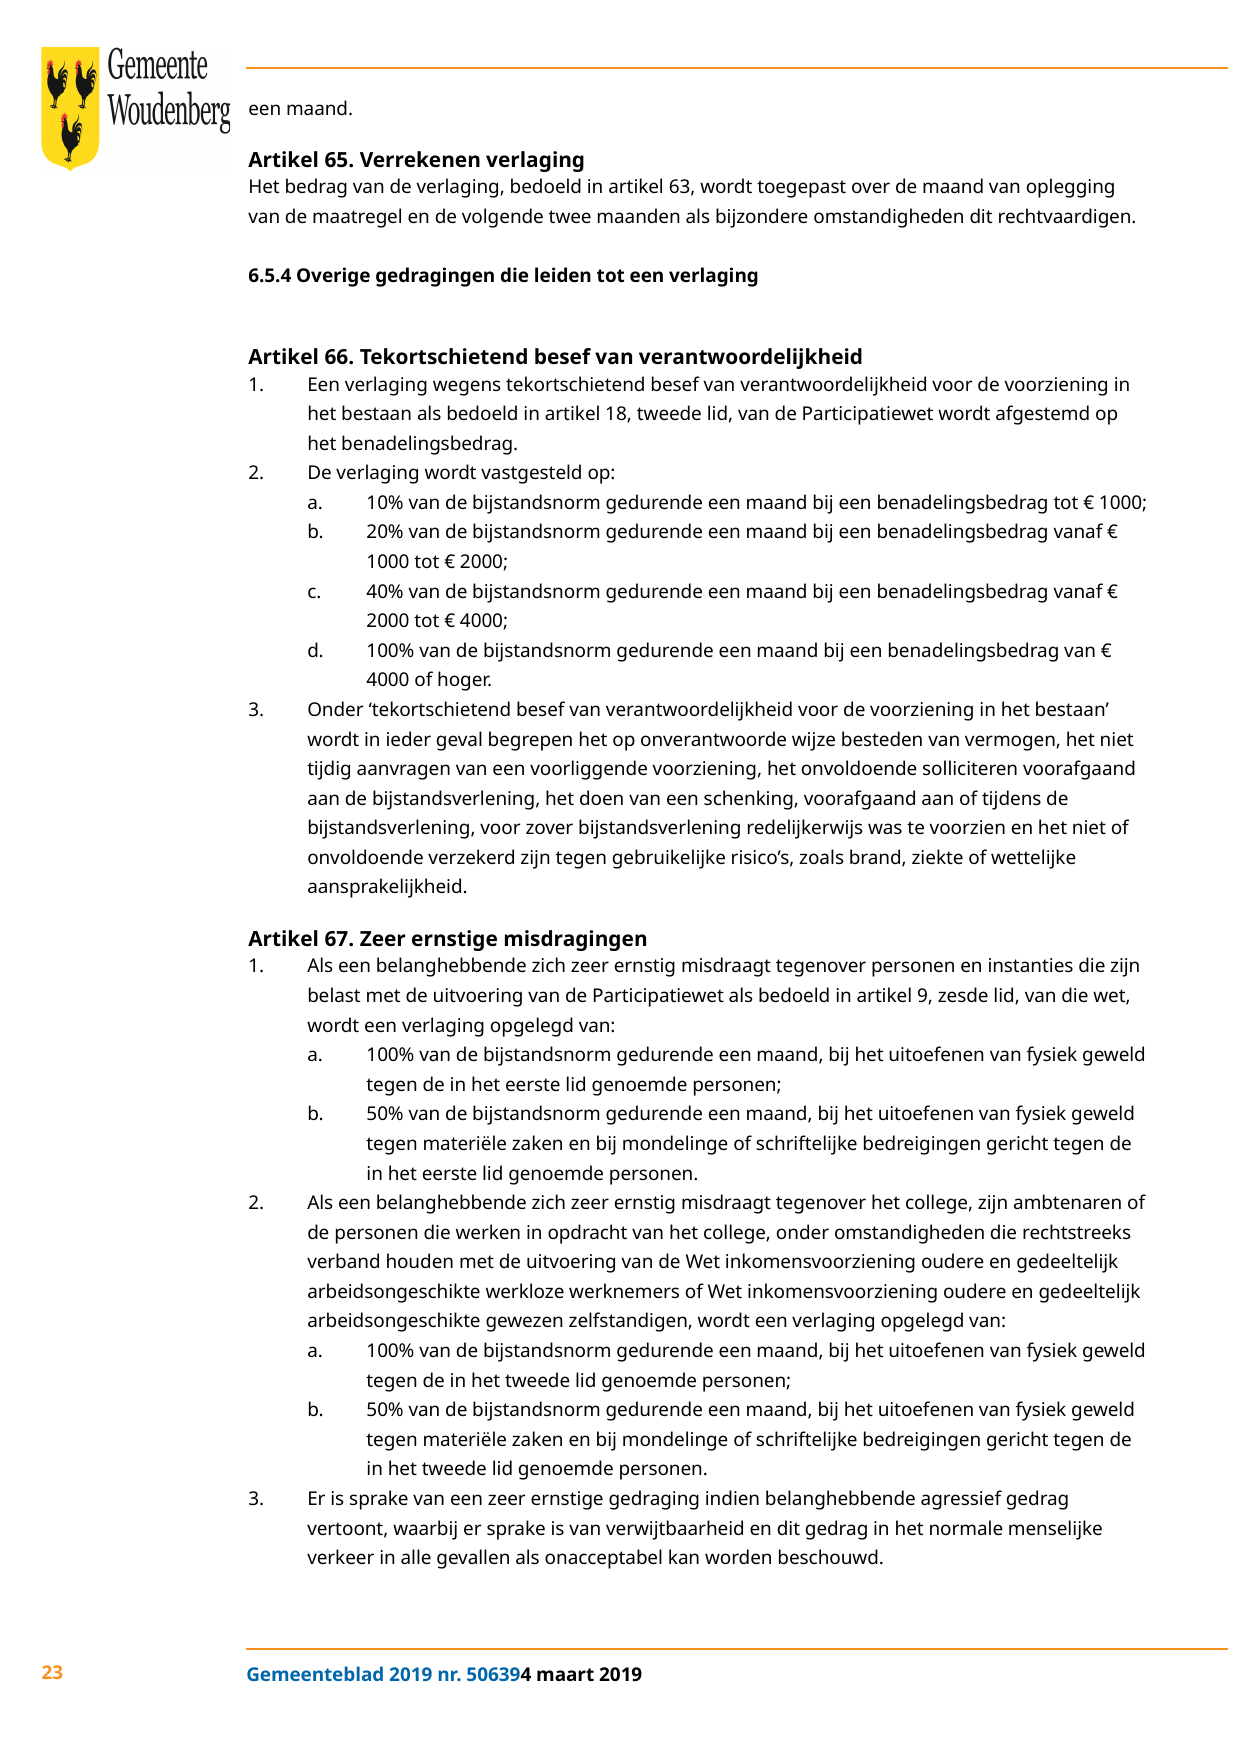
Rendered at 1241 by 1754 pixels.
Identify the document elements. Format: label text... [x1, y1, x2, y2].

list Als een belanghebbende zich zeer ernstig misdraagt tegenover het college, zijn ambtenaren of de personen die werken in opdracht van het college, onder omstandigheden die rechtstreeks verband houden met de uitvoering van de Wet inkomensvoorziening oudere en gedeeltelijk arbeidsongeschikte werkloze werknemers of Wet inkomensvoorziening oudere en gedeeltelijk arbeidsongeschikte gewezen zelfstandigen, wordt een verlaging opgelegd van: [248, 1189, 1152, 1333]
list Onder ‘tekortschietend besef van verantwoordelijkheid voor de voorziening in het bestaan’ wordt in ieder geval begrepen het op onverantwoorde wijze besteden van vermogen, het niet tijdig aanvragen van een voorliggende voorziening, het onvoldoende solliciteren voorafgaand aan de bijstandsverlening, het doen van een schenking, voorafgaand aan of tijdens de bijstandsverlening, voor zover bijstandsverlening redelijkerwijs was te voorzien en het niet of onvoldoende verzekerd zijn tegen gebruikelijke risico’s, zoals brand, ziekte of wettelijke aansprakelijkheid. [248, 696, 1152, 899]
list 50% van de bijstandsnorm gedurende een maand, bij het uitoefenen van fysiek geweld tegen materiële zaken en bij mondelinge of schriftelijke bedreigingen gericht tegen de in het tweede lid genoemde personen. [307, 1396, 1152, 1481]
list 40% van de bijstandsnorm gedurende een maand bij een benadelingsbedrag vanaf € 2000 tot € 4000; [307, 578, 1152, 633]
list 20% van de bijstandsnorm gedurende een maand bij een benadelingsbedrag vanaf € 1000 tot € 2000; [307, 519, 1152, 574]
list De verlaging wordt vastgesteld op: [248, 459, 1152, 485]
list Als een belanghebbende zich zeer ernstig misdraagt tegenover personen en instanties die zijn belast met de uitvoering van de Participatiewet als bedoeld in artikel 9, zesde lid, van die wet, wordt een verlaging opgelegd van: [248, 953, 1152, 1037]
list 100% van de bijstandsnorm gedurende een maand bij een benadelingsbedrag van € 4000 of hoger. [307, 637, 1152, 692]
text 6.5.4 Overige gedragingen die leiden tot een verlaging [248, 262, 1152, 288]
text Artikel 67. Zeer ernstige misdragingen [248, 924, 1152, 953]
list Er is sprake van een zeer ernstige gedraging indien belanghebbende agressief gedrag vertoont, waarbij er sprake is van verwijtbaarheid en dit gedrag in het normale menselijke verkeer in alle gevallen als onacceptabel kan worden beschouwd. [248, 1485, 1152, 1570]
list 50% van de bijstandsnorm gedurende een maand, bij het uitoefenen van fysiek geweld tegen materiële zaken en bij mondelinge of schriftelijke bedreigingen gericht tegen de in het eerste lid genoemde personen. [307, 1101, 1152, 1185]
list 10% van de bijstandsnorm gedurende een maand bij een benadelingsbedrag tot € 1000; [307, 489, 1152, 515]
list 100% van de bijstandsnorm gedurende een maand, bij het uitoefenen van fysiek geweld tegen de in het eerste lid genoemde personen; [307, 1041, 1152, 1097]
picture [41, 47, 231, 172]
text Het bedrag van de verlaging, bedoeld in artikel 63, wordt toegepast over de maand van oplegging van de maatregel en de volgende twee maanden als bijzondere omstandigheden dit rechtvaardigen. [248, 174, 1152, 229]
list 100% van de bijstandsnorm gedurende een maand, bij het uitoefenen van fysiek geweld tegen de in het tweede lid genoemde personen; [307, 1337, 1152, 1392]
list Een verlaging wegens tekortschietend besef van verantwoordelijkheid voor de voorziening in het bestaan als bedoeld in artikel 18, tweede lid, van de Participatiewet wordt afgestemd op het benadelingsbedrag. [248, 371, 1152, 456]
text Artikel 66. Tekortschietend besef van verantwoordelijkheid [248, 342, 1152, 371]
text een maand. [248, 95, 1152, 121]
text Artikel 65. Verrekenen verlaging [248, 145, 1152, 174]
